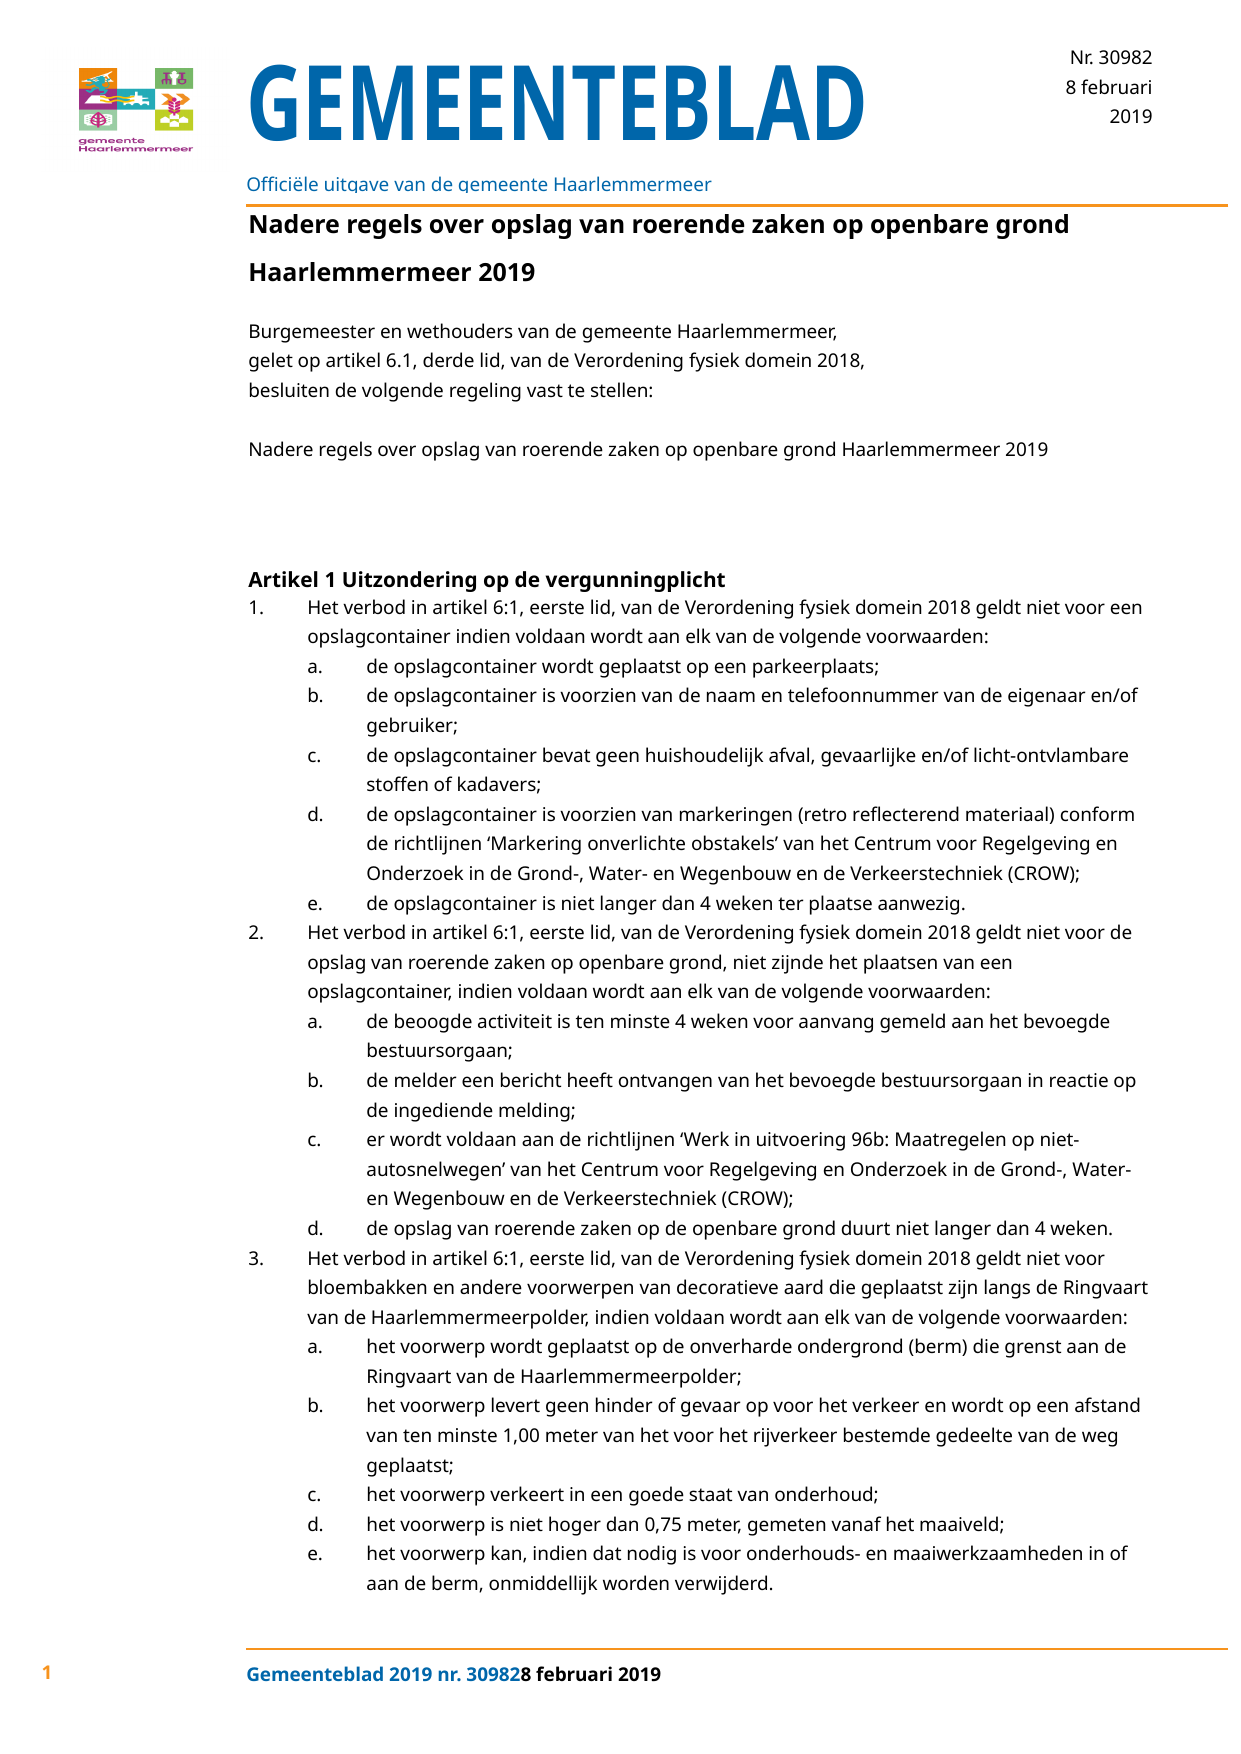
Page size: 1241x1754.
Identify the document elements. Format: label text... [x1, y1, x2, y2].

list de beoogde activiteit is ten minste 4 weken voor aanvang gemeld aan het bevoegde bestuursorgaan; [307, 1008, 1152, 1063]
list de opslagcontainer is niet langer dan 4 weken ter plaatse aanwezig. [307, 890, 1152, 916]
list de opslagcontainer wordt geplaatst op een parkeerplaats; [307, 653, 1152, 679]
list het voorwerp verkeert in een goede staat van onderhoud; [307, 1481, 1152, 1507]
text Burgemeester en wethouders van de gemeente Haarlemmermeer, [248, 318, 1152, 344]
list er wordt voldaan aan de richtlijnen ‘Werk in uitvoering 96b: Maatregelen op niet-autosnelwegen’ van het Centrum voor Regelgeving en Onderzoek in de Grond-, Water- en Wegenbouw en de Verkeerstechniek (CROW); [307, 1126, 1152, 1211]
text Artikel 1 Uitzondering op de vergunningplicht [248, 566, 1152, 594]
list het voorwerp kan, indien dat nodig is voor onderhouds- en maaiwerkzaamheden in of aan de berm, onmiddellijk worden verwijderd. [307, 1541, 1152, 1596]
text Nadere regels over opslag van roerende zaken op openbare grond Haarlemmermeer 2019 [248, 207, 1152, 288]
list Het verbod in artikel 6:1, eerste lid, van de Verordening fysiek domein 2018 geldt niet voor de opslag van roerende zaken op openbare grond, niet zijnde het plaatsen van een opslagcontainer, indien voldaan wordt aan elk van de volgende voorwaarden: [248, 919, 1152, 1004]
list de opslagcontainer is voorzien van markeringen (retro reflecterend materiaal) conform de richtlijnen ‘Markering onverlichte obstakels’ van het Centrum voor Regelgeving en Onderzoek in de Grond-, Water- en Wegenbouw en de Verkeerstechniek (CROW); [307, 801, 1152, 886]
list de opslag van roerende zaken op de openbare grond duurt niet langer dan 4 weken. [307, 1215, 1152, 1241]
list de opslagcontainer bevat geen huishoudelijk afval, gevaarlijke en/of licht-ontvlambare stoffen of kadavers; [307, 742, 1152, 797]
text Nadere regels over opslag van roerende zaken op openbare grond Haarlemmermeer 2019 [248, 436, 1152, 462]
list het voorwerp is niet hoger dan 0,75 meter, gemeten vanaf het maaiveld; [307, 1511, 1152, 1537]
picture [41, 47, 231, 172]
list de opslagcontainer is voorzien van de naam en telefoonnummer van de eigenaar en/of gebruiker; [307, 683, 1152, 738]
list Het verbod in artikel 6:1, eerste lid, van de Verordening fysiek domein 2018 geldt niet voor bloembakken en andere voorwerpen van decoratieve aard die geplaatst zijn langs de Ringvaart van de Haarlemmermeerpolder, indien voldaan wordt aan elk van de volgende voorwaarden: [248, 1245, 1152, 1330]
list het voorwerp levert geen hinder of gevaar op voor het verkeer en wordt op een afstand van ten minste 1,00 meter van het voor het rijverkeer bestemde gedeelte van de weg geplaatst; [307, 1393, 1152, 1478]
list Het verbod in artikel 6:1, eerste lid, van de Verordening fysiek domein 2018 geldt niet voor een opslagcontainer indien voldaan wordt aan elk van de volgende voorwaarden: [248, 594, 1152, 649]
text gelet op artikel 6.1, derde lid, van de Verordening fysiek domein 2018, [248, 347, 1152, 373]
list de melder een bericht heeft ontvangen van het bevoegde bestuursorgaan in reactie op de ingediende melding; [307, 1067, 1152, 1123]
list het voorwerp wordt geplaatst op de onverharde ondergrond (berm) die grenst aan de Ringvaart van de Haarlemmermeerpolder; [307, 1333, 1152, 1389]
text besluiten de volgende regeling vast te stellen: [248, 377, 1152, 403]
